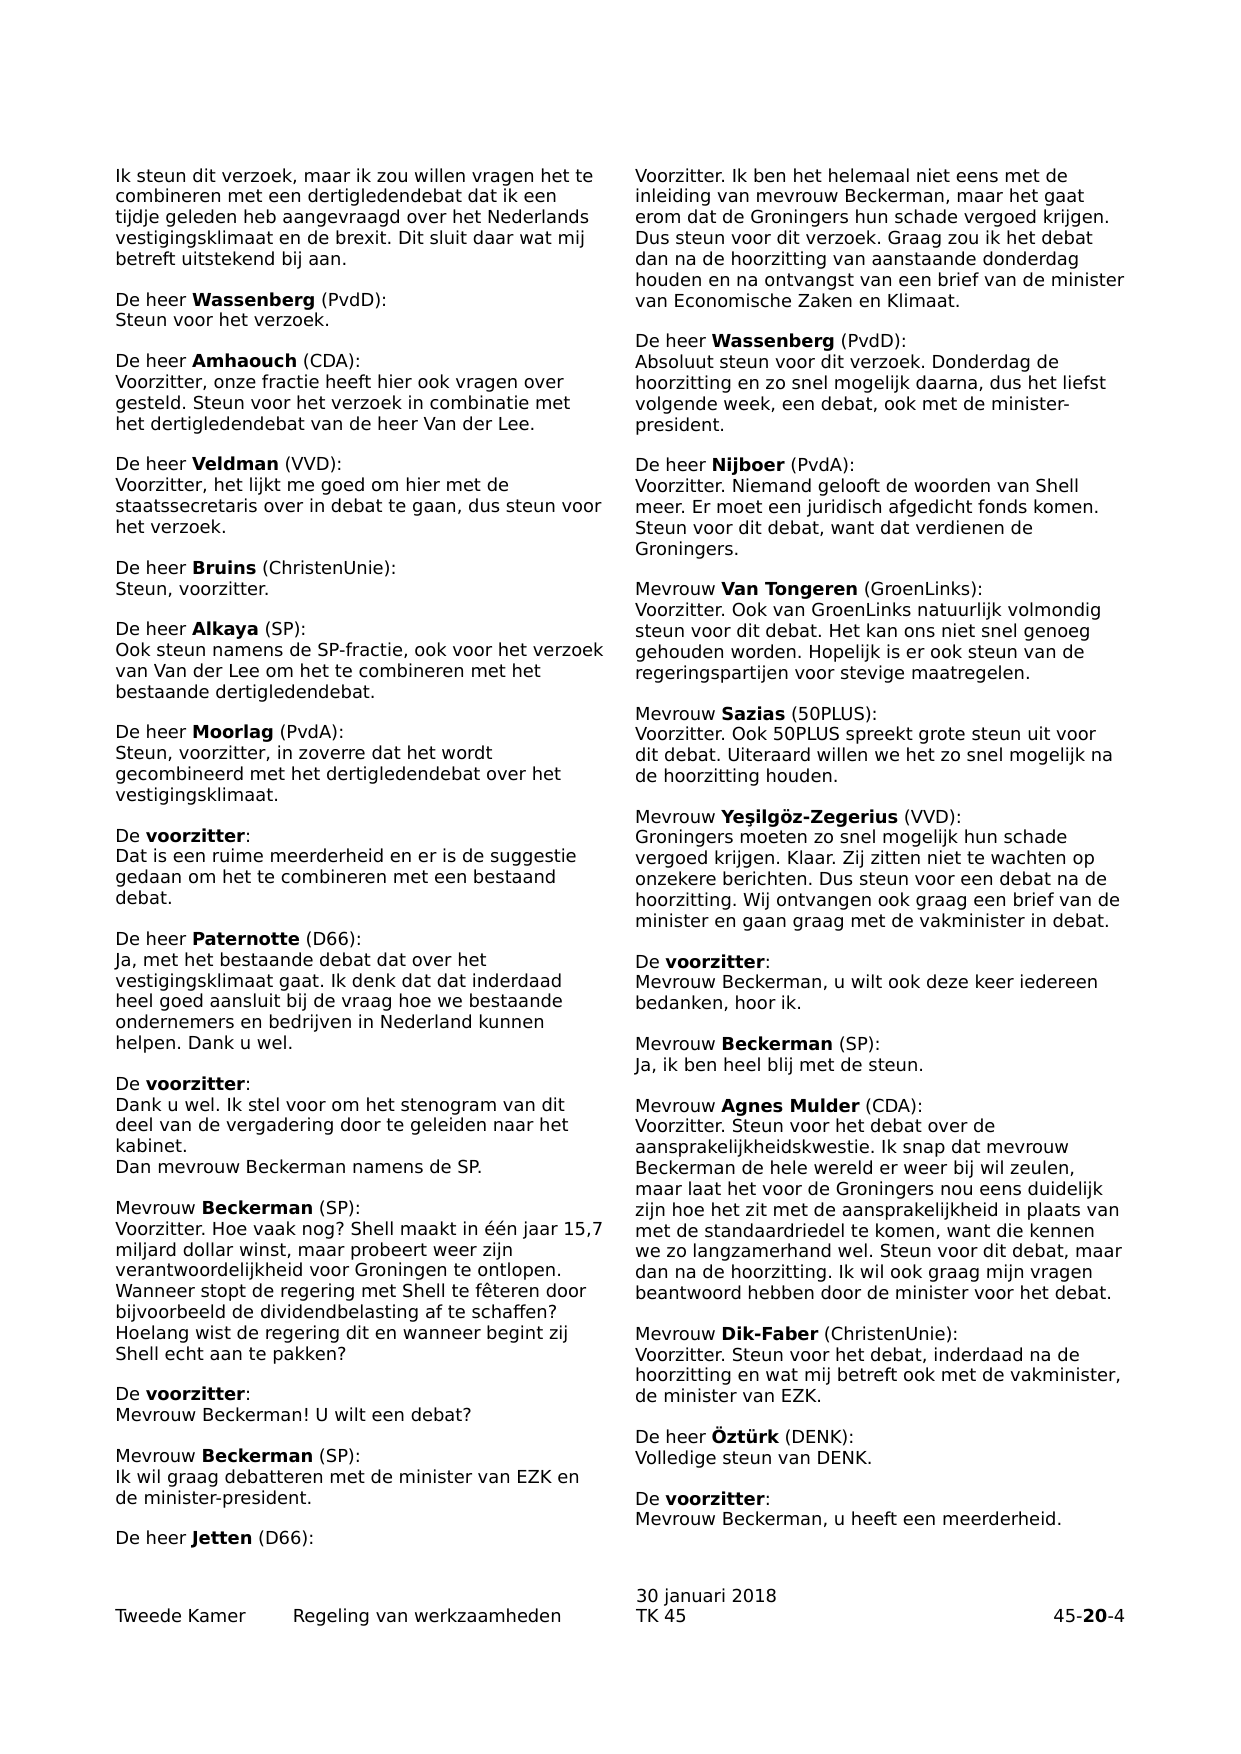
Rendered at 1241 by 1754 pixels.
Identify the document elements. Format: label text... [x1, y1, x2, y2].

text Dat is een ruime meerderheid en er is de suggestie gedaan om het te combineren met een bestaand debat. [115, 846, 605, 909]
text Dank u wel. Ik stel voor om het stenogram van dit deel van de vergadering door te geleiden naar het kabinet. [115, 1094, 605, 1157]
text Mevrouw Beckerman (SP): [115, 1446, 605, 1467]
text De voorzitter: [115, 1384, 605, 1405]
text Steun voor het verzoek. [115, 310, 605, 331]
text Mevrouw Dik-Faber (ChristenUnie): [635, 1324, 1125, 1344]
text Mevrouw Agnes Mulder (CDA): [635, 1095, 1125, 1116]
text Mevrouw Beckerman, u heeft een meerderheid. [635, 1509, 1125, 1530]
text Absoluut steun voor dit verzoek. Donderdag de hoorzitting en zo snel mogelijk daarna, dus het liefst volgende week, een debat, ook met de minister-president. [635, 352, 1125, 435]
text Voorzitter. Ook 50PLUS spreekt grote steun uit voor dit debat. Uiteraard willen we het zo snel mogelijk na de hoorzitting houden. [635, 724, 1125, 787]
text Mevrouw Van Tongeren (GroenLinks): [635, 579, 1125, 600]
text De heer Wassenberg (PvdD): [635, 331, 1125, 352]
text Steun, voorzitter. [115, 578, 605, 599]
text De voorzitter: [635, 951, 1125, 972]
text Mevrouw Beckerman (SP): [115, 1198, 605, 1218]
text De heer Moorlag (PvdA): [115, 722, 605, 743]
text De heer Paternotte (D66): [115, 929, 605, 949]
text Mevrouw Beckerman, u wilt ook deze keer iedereen bedanken, hoor ik. [635, 972, 1125, 1014]
text Ja, ik ben heel blij met de steun. [635, 1054, 1125, 1075]
text De heer Alkaya (SP): [115, 619, 605, 640]
text De voorzitter: [115, 826, 605, 846]
text De heer Amhaouch (CDA): [115, 351, 605, 372]
text Voorzitter. Steun voor het debat over de aansprakelijkheidskwestie. Ik snap dat mevrouw Beckerman de hele wereld er weer bij wil zeulen, maar laat het voor de Groningers nou eens duidelijk zijn hoe het zit met de aansprakelijkheid in plaats van met de standaardriedel te komen, want die kennen we zo langzamerhand wel. Steun voor dit debat, maar dan na de hoorzitting. Ik wil ook graag mijn vragen beantwoord hebben door de minister voor het debat. [635, 1116, 1125, 1304]
text Steun, voorzitter, in zoverre dat het wordt gecombineerd met het dertigledendebat over het vestigingsklimaat. [115, 743, 605, 806]
text Mevrouw Beckerman (SP): [635, 1034, 1125, 1054]
text Dan mevrouw Beckerman namens de SP. [115, 1157, 605, 1178]
text Volledige steun van DENK. [635, 1448, 1125, 1468]
text Ik wil graag debatteren met de minister van EZK en de minister-president. [115, 1467, 605, 1508]
text Mevrouw Sazias (50PLUS): [635, 703, 1125, 724]
text Voorzitter. Niemand gelooft de woorden van Shell meer. Er moet een juridisch afgedicht fonds komen. Steun voor dit debat, want dat verdienen de Groningers. [635, 476, 1125, 559]
text Groningers moeten zo snel mogelijk hun schade vergoed krijgen. Klaar. Zij zitten niet te wachten op onzekere berichten. Dus steun voor een debat na de hoorzitting. Wij ontvangen ook graag een brief van de minister en gaan graag met de vakminister in debat. [635, 827, 1125, 931]
text Voorzitter. Steun voor het debat, inderdaad na de hoorzitting en wat mij betreft ook met de vakminister, de minister van EZK. [635, 1344, 1125, 1407]
text Ik steun dit verzoek, maar ik zou willen vragen het te combineren met een dertigledendebat dat ik een tijdje geleden heb aangevraagd over het Nederlands vestigingsklimaat en de brexit. Dit sluit daar wat mij betreft uitstekend bij aan. [115, 165, 605, 269]
text Voorzitter. Ook van GroenLinks natuurlijk volmondig steun voor dit debat. Het kan ons niet snel genoeg gehouden worden. Hopelijk is er ook steun van de regeringspartijen voor stevige maatregelen. [635, 600, 1125, 683]
text De heer Nijboer (PvdA): [635, 455, 1125, 476]
text De heer Veldman (VVD): [115, 454, 605, 475]
text Voorzitter, het lijkt me goed om hier met de staatssecretaris over in debat te gaan, dus steun voor het verzoek. [115, 475, 605, 537]
text De voorzitter: [115, 1074, 605, 1094]
text Voorzitter. Hoe vaak nog? Shell maakt in één jaar 15,7 miljard dollar winst, maar probeert weer zijn verantwoordelijkheid voor Groningen te ontlopen. Wanneer stopt de regering met Shell te fêteren door bijvoorbeeld de dividendbelasting af te schaffen? Hoelang wist de regering dit en wanneer begint zij Shell echt aan te pakken? [115, 1218, 605, 1364]
text De heer Wassenberg (PvdD): [115, 289, 605, 310]
text Voorzitter. Ik ben het helemaal niet eens met de inleiding van mevrouw Beckerman, maar het gaat erom dat de Groningers hun schade vergoed krijgen. Dus steun voor dit verzoek. Graag zou ik het debat dan na de hoorzitting van aanstaande donderdag houden en na ontvangst van een brief van de minister van Economische Zaken en Klimaat. [635, 165, 1125, 311]
text De heer Bruins (ChristenUnie): [115, 557, 605, 578]
text Mevrouw Beckerman! U wilt een debat? [115, 1405, 605, 1426]
text Ook steun namens de SP-fractie, ook voor het verzoek van Van der Lee om het te combineren met het bestaande dertigledendebat. [115, 640, 605, 702]
text Voorzitter, onze fractie heeft hier ook vragen over gesteld. Steun voor het verzoek in combinatie met het dertigledendebat van de heer Van der Lee. [115, 372, 605, 434]
text Mevrouw Yeşilgöz-Zegerius (VVD): [635, 807, 1125, 827]
text De heer Öztürk (DENK): [635, 1427, 1125, 1448]
text Ja, met het bestaande debat dat over het vestigingsklimaat gaat. Ik denk dat dat inderdaad heel goed aansluit bij de vraag hoe we bestaande ondernemers en bedrijven in Nederland kunnen helpen. Dank u wel. [115, 949, 605, 1054]
text De voorzitter: [635, 1488, 1125, 1509]
text De heer Jetten (D66): [115, 1528, 605, 1549]
